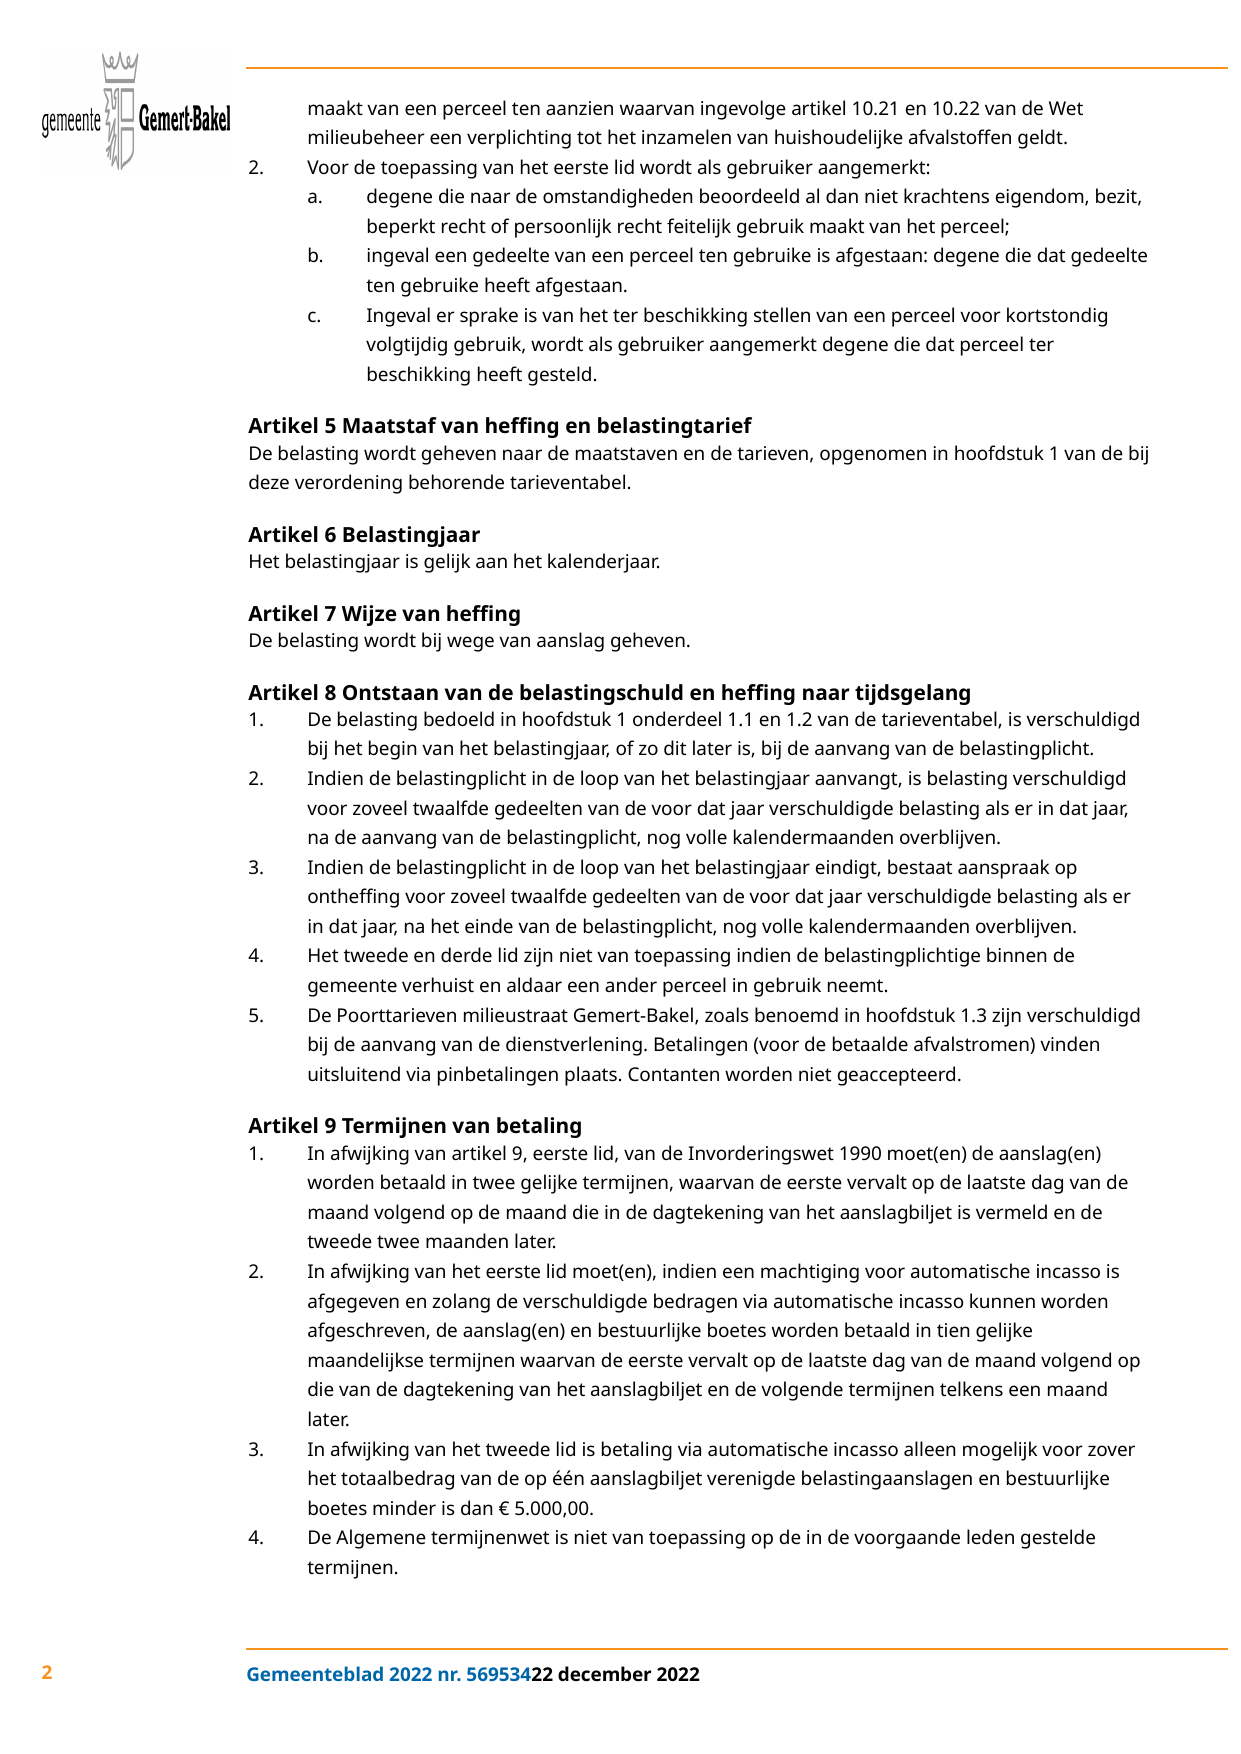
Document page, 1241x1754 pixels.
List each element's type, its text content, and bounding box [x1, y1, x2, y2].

text Artikel 7 Wijze van heffing [248, 599, 1152, 627]
list De belasting bedoeld in hoofdstuk 1 onderdeel 1.1 en 1.2 van de tarieventabel, is verschuldigd bij het begin van het belastingjaar, of zo dit later is, bij de aanvang van de belastingplicht. [248, 706, 1152, 761]
list Indien de belastingplicht in de loop van het belastingjaar aanvangt, is belasting verschuldigd voor zoveel twaalfde gedeelten van de voor dat jaar verschuldigde belasting als er in dat jaar, na de aanvang van de belastingplicht, nog volle kalendermaanden overblijven. [248, 765, 1152, 850]
list In afwijking van artikel 9, eerste lid, van de Invorderingswet 1990 moet(en) de aanslag(en) worden betaald in twee gelijke termijnen, waarvan de eerste vervalt op de laatste dag van de maand volgend op de maand die in de dagtekening van het aanslagbiljet is vermeld en de tweede twee maanden later. [248, 1140, 1152, 1254]
text Artikel 9 Termijnen van betaling [248, 1111, 1152, 1140]
text De belasting wordt bij wege van aanslag geheven. [248, 627, 1152, 653]
list maakt van een perceel ten aanzien waarvan ingevolge artikel 10.21 en 10.22 van de Wet milieubeheer een verplichting tot het inzamelen van huishoudelijke afvalstoffen geldt. [248, 95, 1152, 150]
list degene die naar de omstandigheden beoordeeld al dan niet krachtens eigendom, bezit, beperkt recht of persoonlijk recht feitelijk gebruik maakt van het perceel; [307, 183, 1152, 239]
list De Poorttarieven milieustraat Gemert-Bakel, zoals benoemd in hoofdstuk 1.3 zijn verschuldigd bij de aanvang van de dienstverlening. Betalingen (voor de betaalde afvalstromen) vinden uitsluitend via pinbetalingen plaats. Contanten worden niet geaccepteerd. [248, 1002, 1152, 1087]
list De Algemene termijnenwet is niet van toepassing op de in de voorgaande leden gestelde termijnen. [248, 1524, 1152, 1580]
list Voor de toepassing van het eerste lid wordt als gebruiker aangemerkt: [248, 154, 1152, 180]
list Ingeval er sprake is van het ter beschikking stellen van een perceel voor kortstondig volgtijdig gebruik, wordt als gebruiker aangemerkt degene die dat perceel ter beschikking heeft gesteld. [307, 302, 1152, 387]
list Indien de belastingplicht in de loop van het belastingjaar eindigt, bestaat aanspraak op ontheffing voor zoveel twaalfde gedeelten van de voor dat jaar verschuldigde belasting als er in dat jaar, na het einde van de belastingplicht, nog volle kalendermaanden overblijven. [248, 854, 1152, 939]
text De belasting wordt geheven naar de maatstaven en de tarieven, opgenomen in hoofdstuk 1 van de bij deze verordening behorende tarieventabel. [248, 440, 1152, 495]
text Artikel 5 Maatstaf van heffing en belastingtarief [248, 411, 1152, 440]
text Het belastingjaar is gelijk aan het kalenderjaar. [248, 548, 1152, 574]
list Het tweede en derde lid zijn niet van toepassing indien de belastingplichtige binnen de gemeente verhuist en aldaar een ander perceel in gebruik neemt. [248, 943, 1152, 998]
text Artikel 8 Ontstaan van de belastingschuld en heffing naar tijdsgelang [248, 678, 1152, 706]
list In afwijking van het tweede lid is betaling via automatische incasso alleen mogelijk voor zover het totaalbedrag van de op één aanslagbiljet verenigde belastingaanslagen en bestuurlijke boetes minder is dan € 5.000,00. [248, 1436, 1152, 1521]
picture [41, 47, 231, 172]
list In afwijking van het eerste lid moet(en), indien een machtiging voor automatische incasso is afgegeven en zolang de verschuldigde bedragen via automatische incasso kunnen worden afgeschreven, de aanslag(en) en bestuurlijke boetes worden betaald in tien gelijke maandelijkse termijnen waarvan de eerste vervalt op de laatste dag van de maand volgend op die van de dagtekening van het aanslagbiljet en de volgende termijnen telkens een maand later. [248, 1258, 1152, 1432]
text Artikel 6 Belastingjaar [248, 520, 1152, 548]
list ingeval een gedeelte van een perceel ten gebruike is afgestaan: degene die dat gedeelte ten gebruike heeft afgestaan. [307, 243, 1152, 298]
